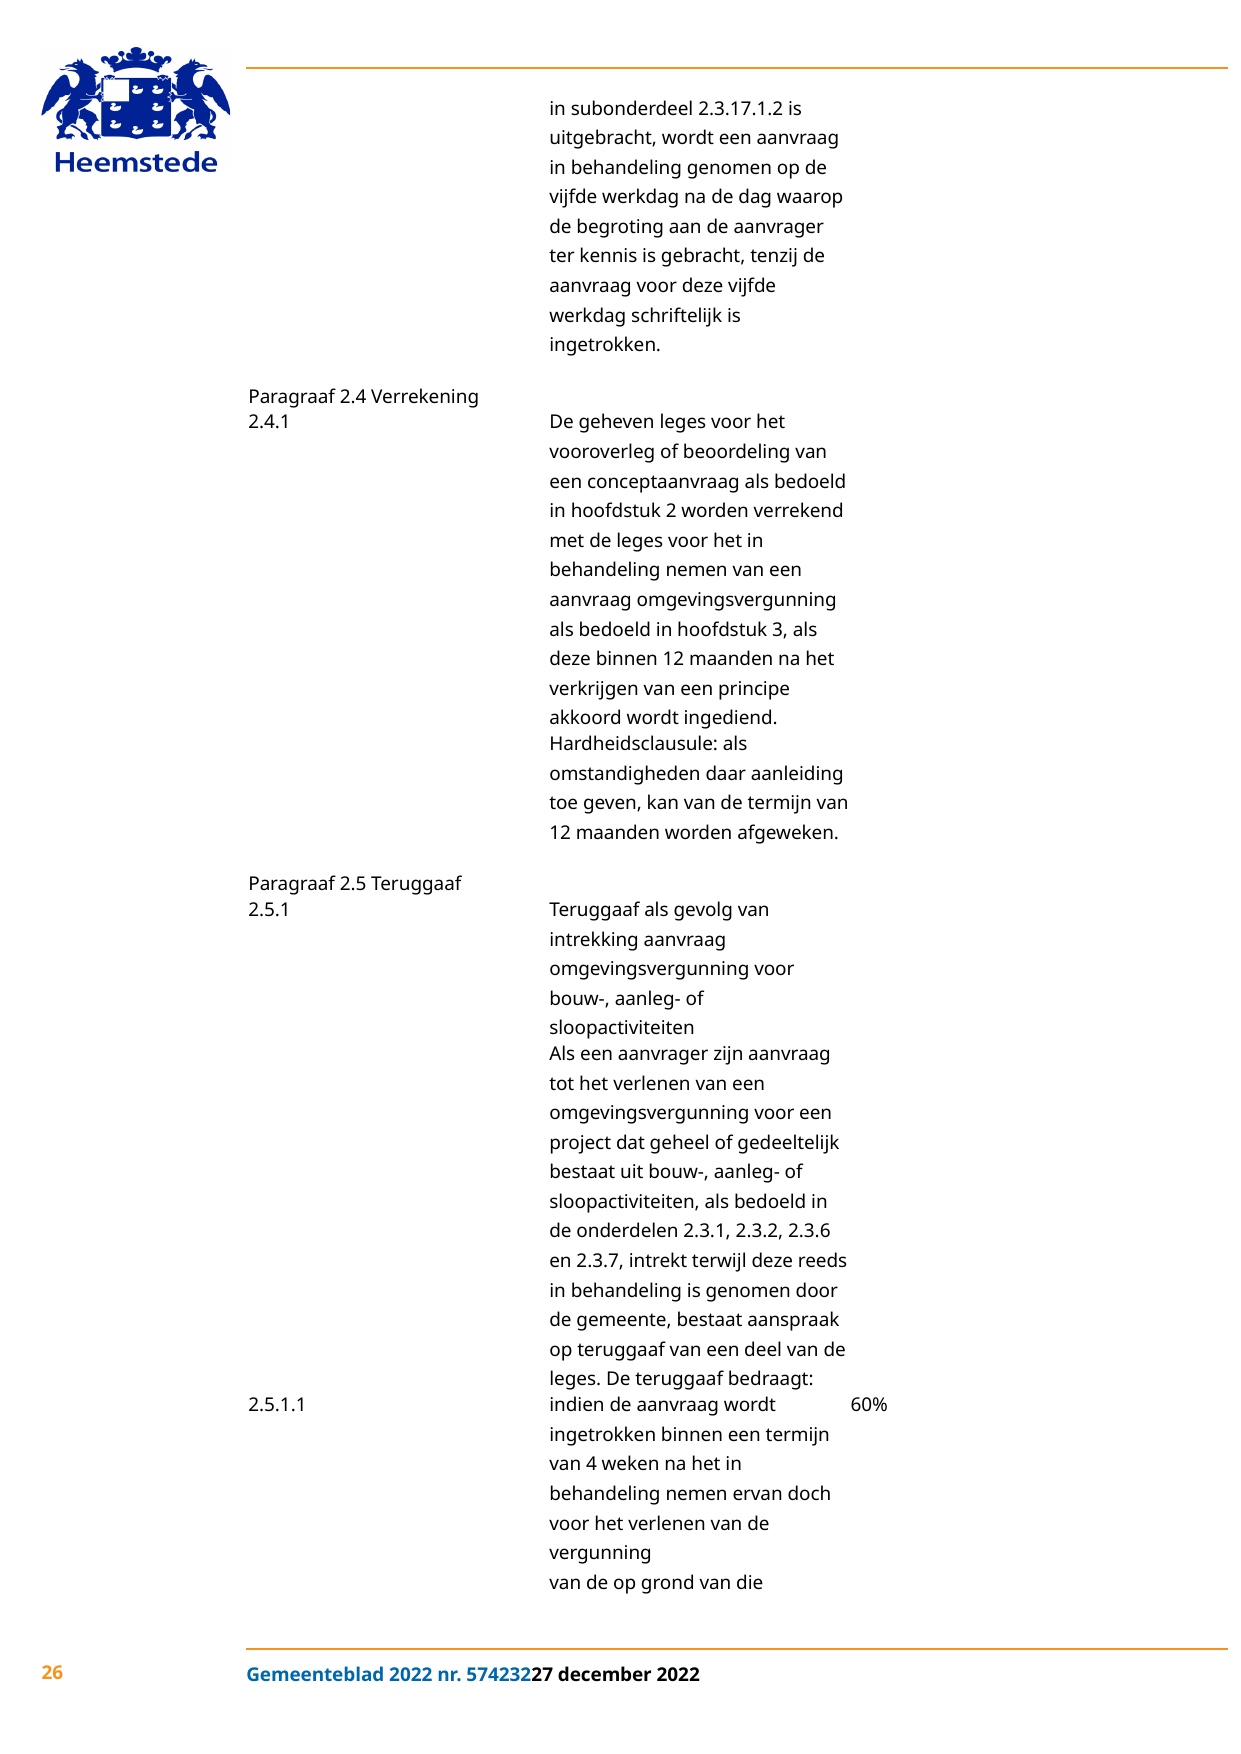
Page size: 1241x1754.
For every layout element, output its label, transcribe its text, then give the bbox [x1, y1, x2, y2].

table_cell 2.4.1 [248, 409, 549, 730]
table_cell [248, 730, 549, 845]
table_cell [850, 409, 1152, 730]
table_cell Als een aanvrager zijn aanvraag tot het verlenen van een omgevingsvergunning voor een project dat geheel of gedeeltelijk bestaat uit bouw-, aanleg- of sloopactiviteiten, als bedoeld in de onderdelen 2.3.1, 2.3.2, 2.3.6 en 2.3.7, intrekt terwijl deze reeds in behandeling is genomen door de gemeente, bestaat aanspraak op teruggaaf van een deel van de leges. De teruggaaf bedraagt: [549, 1040, 850, 1391]
table_cell Paragraaf 2.4 Verrekening [248, 383, 850, 409]
table_cell [850, 95, 1152, 357]
table_cell [248, 845, 549, 870]
table_cell [850, 870, 1152, 896]
table_cell De geheven leges voor het vooroverleg of beoordeling van een conceptaanvraag als bedoeld in hoofdstuk 2 worden verrekend met de leges voor het in behandeling nemen van een aanvraag omgevingsvergunning als bedoeld in hoofdstuk 3, als deze binnen 12 maanden na het verkrijgen van een principe akkoord wordt ingediend. [549, 409, 850, 730]
table_cell Paragraaf 2.5 Teruggaaf [248, 870, 850, 896]
table_cell 2.5.1.1 [248, 1391, 549, 1594]
table_cell in subonderdeel 2.3.17.1.2 is uitgebracht, wordt een aanvraag in behandeling genomen op de vijfde werkdag na de dag waarop de begroting aan de aanvrager ter kennis is gebracht, tenzij de aanvraag voor deze vijfde werkdag schriftelijk is ingetrokken. [549, 95, 850, 357]
table_cell indien de aanvraag wordt ingetrokken binnen een termijn van 4 weken na het in behandeling nemen ervan doch voor het verlenen van de vergunning van de op grond van die [549, 1391, 850, 1594]
table_cell Hardheidsclausule: als omstandigheden daar aanleiding toe geven, kan van de termijn van 12 maanden worden afgeweken. [549, 730, 850, 845]
table_cell [248, 1040, 549, 1391]
table_cell [850, 383, 1152, 409]
table_cell [248, 357, 549, 383]
table_cell [549, 845, 850, 870]
table_cell [850, 845, 1152, 870]
table_cell [850, 357, 1152, 383]
table_cell [850, 896, 1152, 1040]
table_cell 60% [850, 1391, 1152, 1594]
picture [41, 47, 231, 172]
table_cell [549, 357, 850, 383]
table_cell 2.5.1 [248, 896, 549, 1040]
table_cell [850, 1040, 1152, 1391]
table_cell [850, 730, 1152, 845]
table_cell Teruggaaf als gevolg van intrekking aanvraag omgevingsvergunning voor bouw-, aanleg- of sloopactiviteiten [549, 896, 850, 1040]
table_cell [248, 95, 549, 357]
